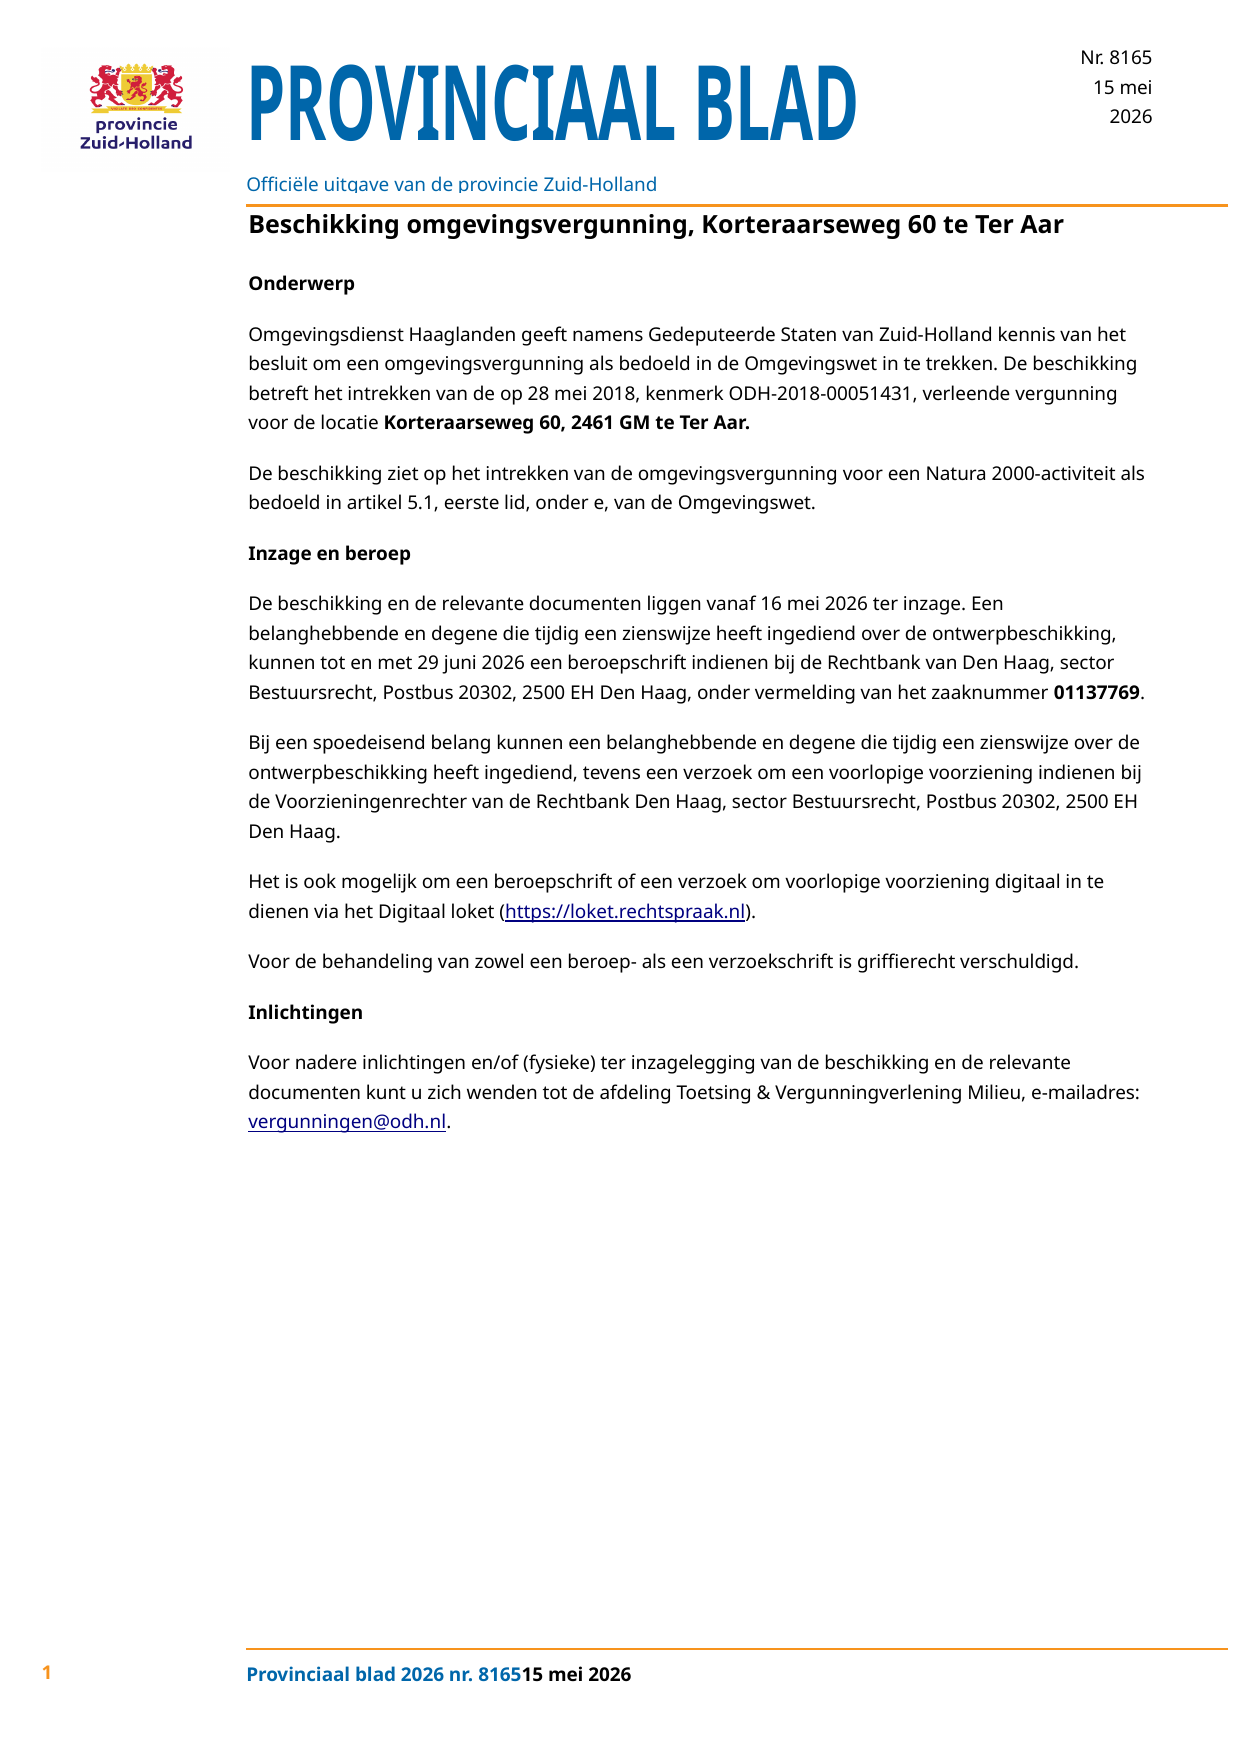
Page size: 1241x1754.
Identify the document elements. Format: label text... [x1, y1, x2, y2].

text Het is ook mogelijk om een beroepschrift of een verzoek om voorlopige voorziening digitaal in te dienen via het Digitaal loket (https://loket.rechtspraak.nl). [248, 869, 1152, 924]
text Inlichtingen [248, 999, 1152, 1025]
text Bij een spoedeisend belang kunnen een belanghebbende en degene die tijdig een zienswijze over de ontwerpbeschikking heeft ingediend, tevens een verzoek om een voorlopige voorziening indienen bij de Voorzieningenrechter van de Rechtbank Den Haag, sector Bestuursrecht, Postbus 20302, 2500 EH Den Haag. [248, 729, 1152, 844]
text Omgevingsdienst Haaglanden geeft namens Gedeputeerde Staten van Zuid-Holland kennis van het besluit om een omgevingsvergunning als bedoeld in de Omgevingswet in te trekken. De beschikking betreft het intrekken van de op 28 mei 2018, kenmerk ODH-2018-00051431, verleende vergunning voor de locatie Korteraarseweg 60, 2461 GM te Ter Aar. [248, 321, 1152, 435]
text Voor de behandeling van zowel een beroep- als een verzoekschrift is griffierecht verschuldigd. [248, 949, 1152, 974]
text Inzage en beroep [248, 540, 1152, 566]
text Voor nadere inlichtingen en/of (fysieke) ter inzagelegging van de beschikking en de relevante documenten kunt u zich wenden tot de afdeling Toetsing & Vergunningverlening Milieu, e-mailadres: vergunningen@odh.nl. [248, 1049, 1152, 1134]
text Beschikking omgevingsvergunning, Korteraarseweg 60 te Ter Aar [248, 207, 1152, 241]
text De beschikking en de relevante documenten liggen vanaf 16 mei 2026 ter inzage. Een belanghebbende en degene die tijdig een zienswijze heeft ingediend over de ontwerpbeschikking, kunnen tot en met 29 juni 2026 een beroepschrift indienen bij de Rechtbank van Den Haag, sector Bestuursrecht, Postbus 20302, 2500 EH Den Haag, onder vermelding van het zaaknummer 01137769. [248, 590, 1152, 705]
text Onderwerp [248, 270, 1152, 296]
picture [41, 47, 231, 172]
text De beschikking ziet op het intrekken van de omgevingsvergunning voor een Natura 2000-activiteit als bedoeld in artikel 5.1, eerste lid, onder e, van de Omgevingswet. [248, 460, 1152, 515]
